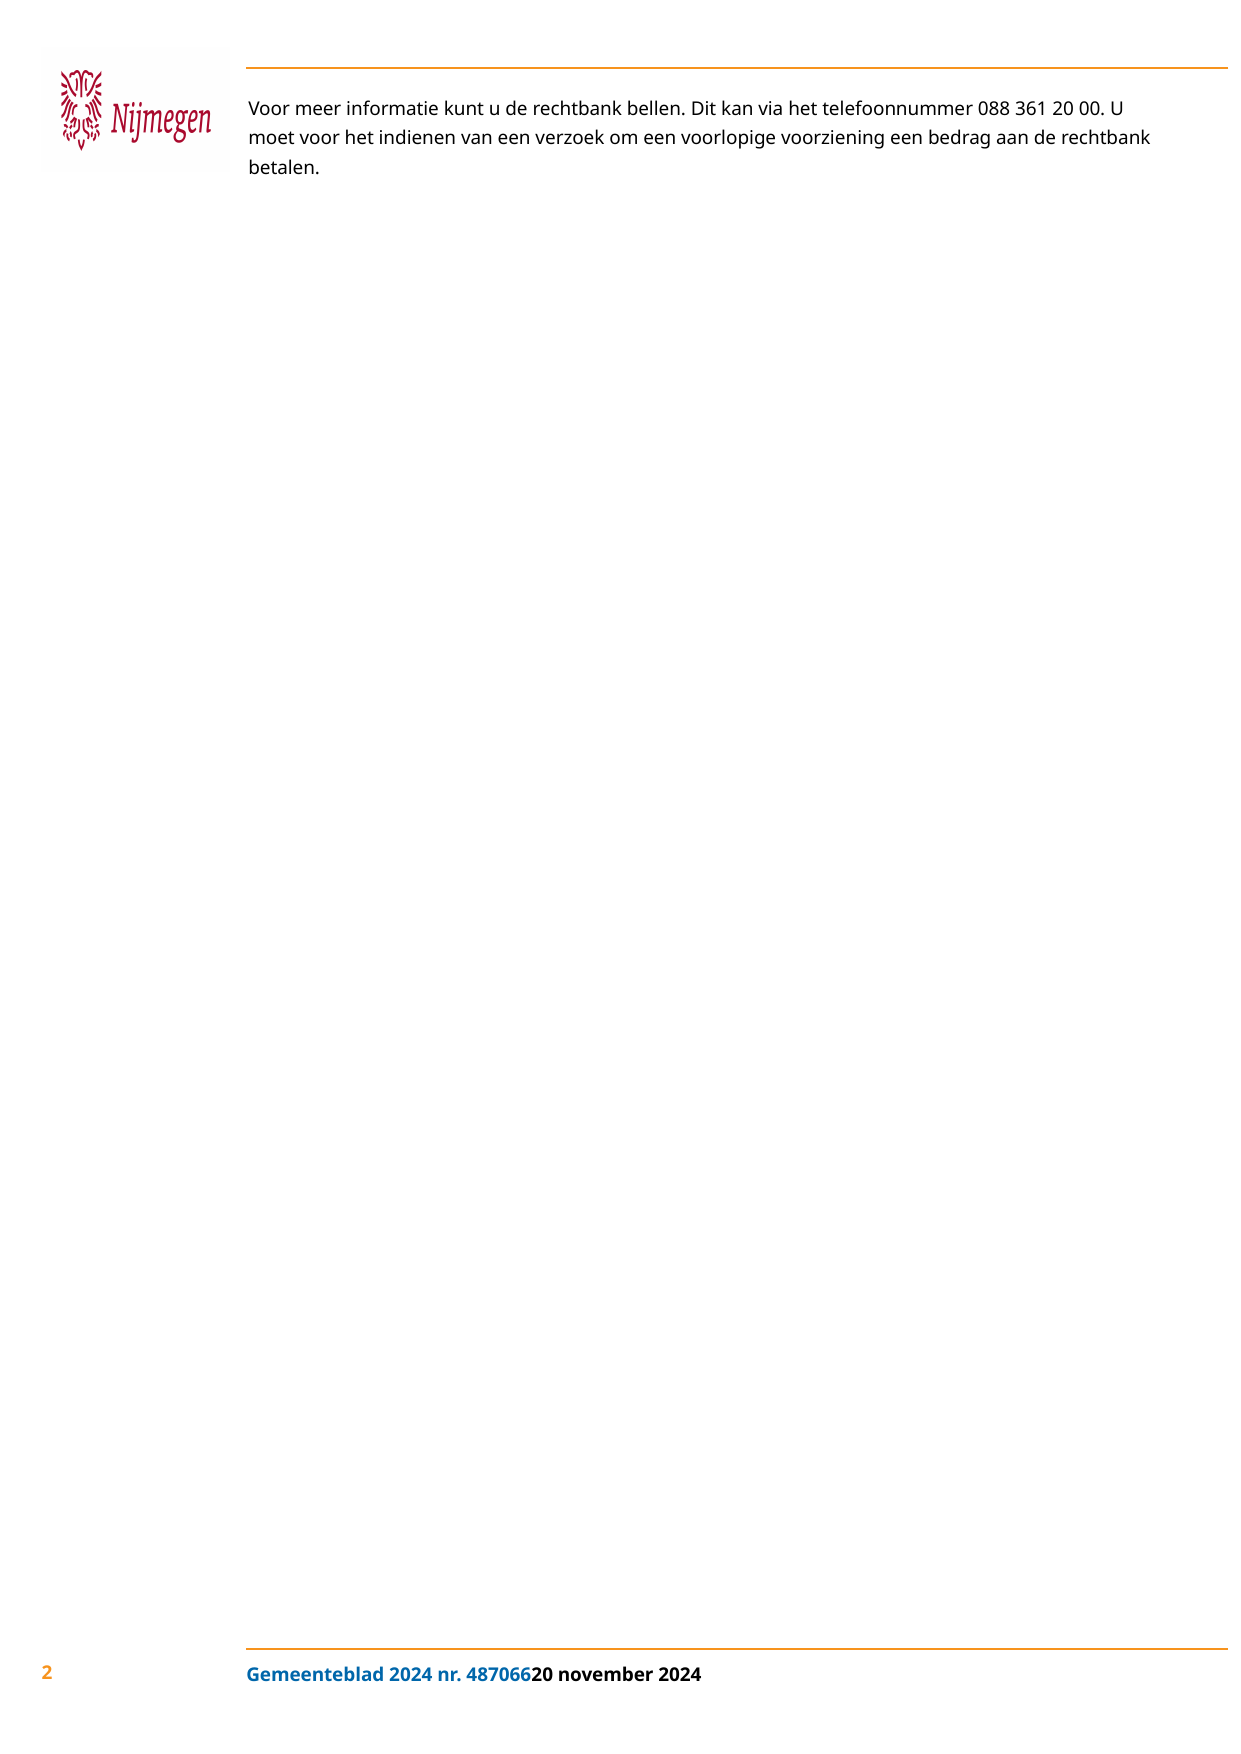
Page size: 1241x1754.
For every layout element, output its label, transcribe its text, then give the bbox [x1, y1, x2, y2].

text Voor meer informatie kunt u de rechtbank bellen. Dit kan via het telefoonnummer 088 361 20 00. U moet voor het indienen van een verzoek om een voorlopige voorziening een bedrag aan de rechtbank betalen. [248, 95, 1152, 180]
picture [41, 47, 231, 172]
